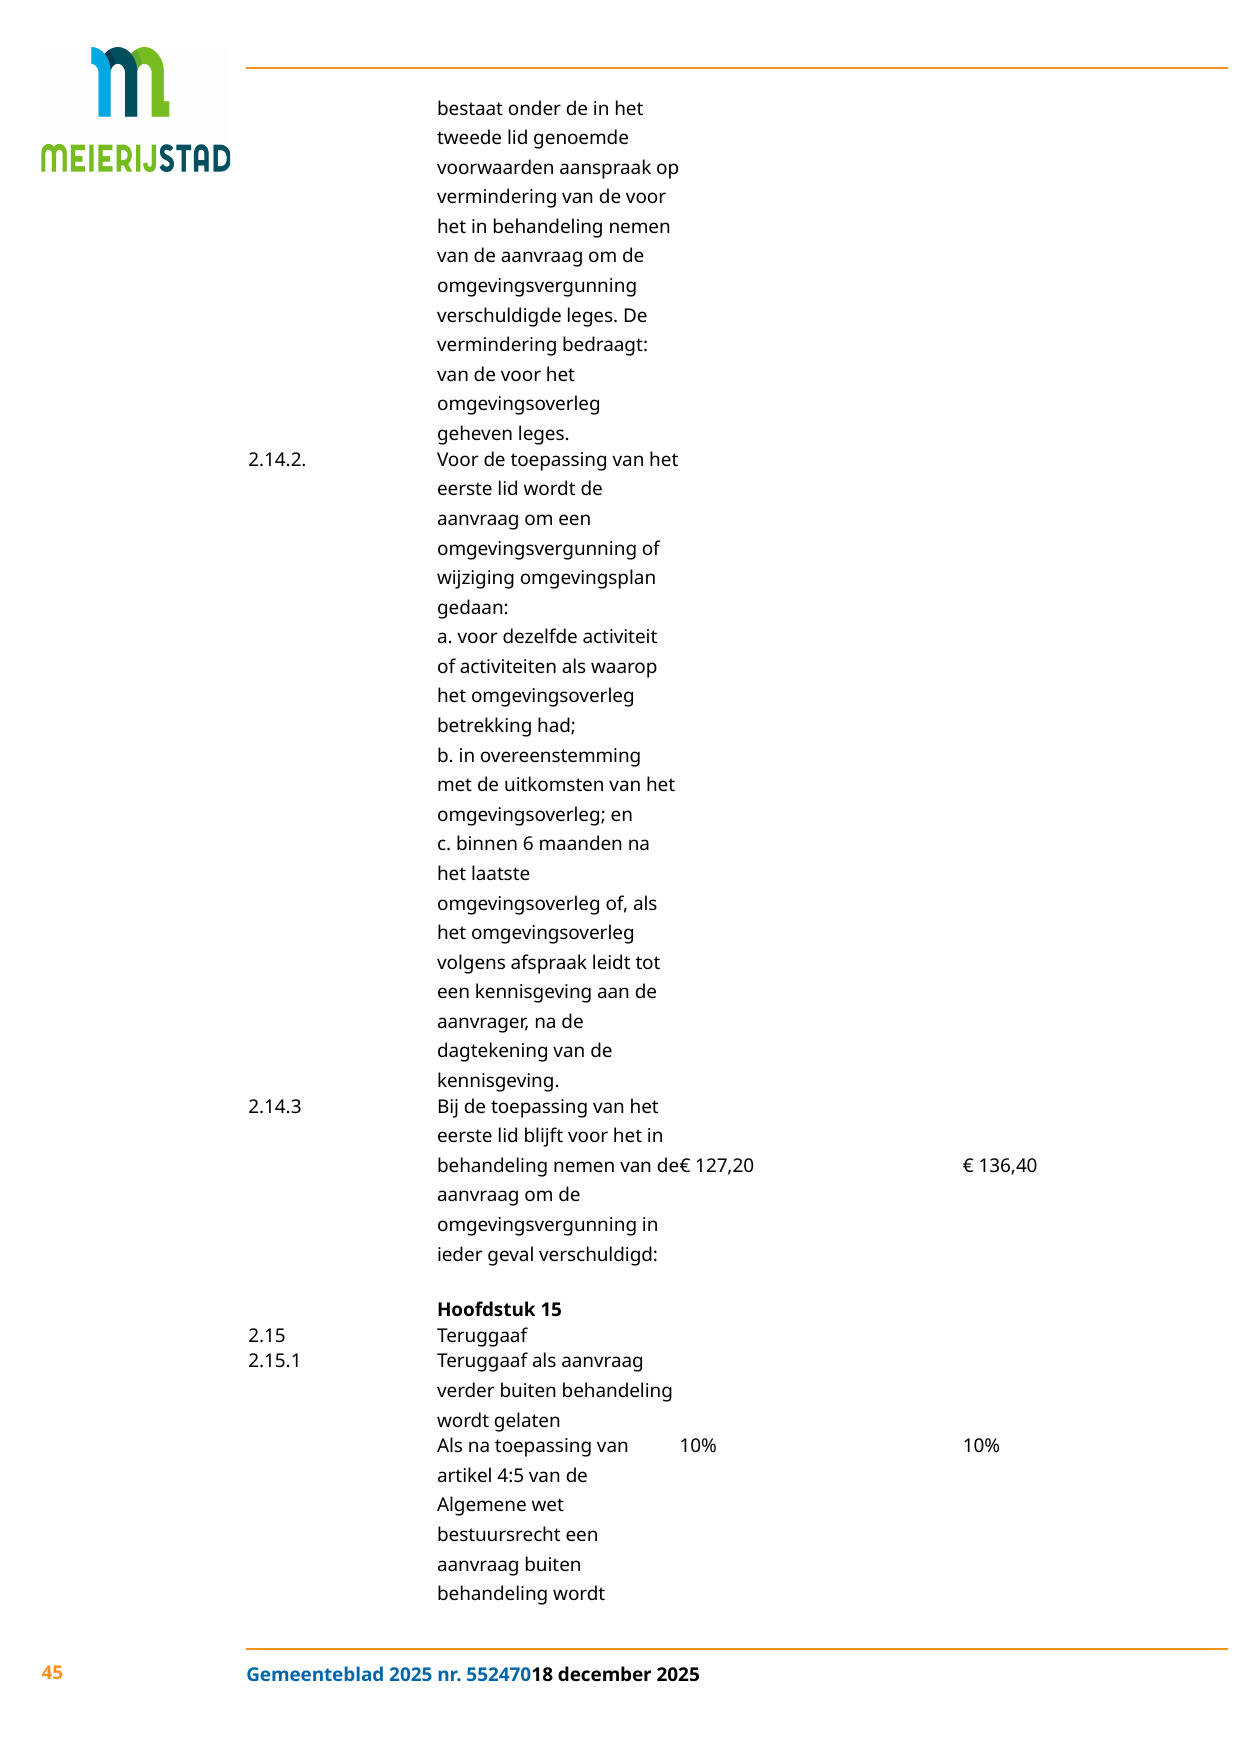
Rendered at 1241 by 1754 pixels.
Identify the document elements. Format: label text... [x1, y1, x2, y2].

table_cell [963, 1348, 1152, 1432]
table_cell [679, 446, 963, 1093]
table_cell bestaat onder de in het tweede lid genoemde voorwaarden aanspraak op vermindering van de voor het in behandeling nemen van de aanvraag om de omgevingsvergunning verschuldigde leges. De vermindering bedraagt: van de voor het omgevingsoverleg geheven leges. [437, 95, 679, 446]
table_cell 10% [963, 1433, 1152, 1606]
table_cell 2.14.2. [248, 446, 437, 1093]
table_cell 10% [679, 1433, 963, 1606]
table_cell [963, 95, 1152, 446]
table_cell Teruggaaf als aanvraag verder buiten behandeling wordt gelaten [437, 1348, 679, 1432]
picture [41, 47, 231, 172]
table_cell [963, 1322, 1152, 1348]
table_cell € 127,20 [679, 1093, 963, 1296]
table_cell [248, 1296, 437, 1322]
table_cell [963, 1296, 1152, 1322]
table_cell [679, 95, 963, 446]
table_cell [248, 1433, 437, 1606]
table_cell Bij de toepassing van het eerste lid blijft voor het in behandeling nemen van de aanvraag om de omgevingsvergunning in ieder geval verschuldigd: [437, 1093, 679, 1296]
table_cell [679, 1348, 963, 1432]
table_cell 2.14.3 [248, 1093, 437, 1296]
table_cell [679, 1322, 963, 1348]
table_cell 2.15.1 [248, 1348, 437, 1432]
table_cell Teruggaaf [437, 1322, 679, 1348]
table_cell € 136,40 [963, 1093, 1152, 1296]
table_cell [248, 95, 437, 446]
table_cell Hoofdstuk 15 [437, 1296, 679, 1322]
table_cell [963, 446, 1152, 1093]
table_cell Als na toepassing van artikel 4:5 van de Algemene wet bestuursrecht een aanvraag buiten behandeling wordt [437, 1433, 679, 1606]
table_cell [679, 1296, 963, 1322]
table_cell Voor de toepassing van het eerste lid wordt de aanvraag om een omgevingsvergunning of wijziging omgevingsplan gedaan: a. voor dezelfde activiteit of activiteiten als waarop het omgevingsoverleg betrekking had; b. in overeenstemming met de uitkomsten van het omgevingsoverleg; en c. binnen 6 maanden na het laatste omgevingsoverleg of, als het omgevingsoverleg volgens afspraak leidt tot een kennisgeving aan de aanvrager, na de dagtekening van de kennisgeving. [437, 446, 679, 1093]
table_cell 2.15 [248, 1322, 437, 1348]
